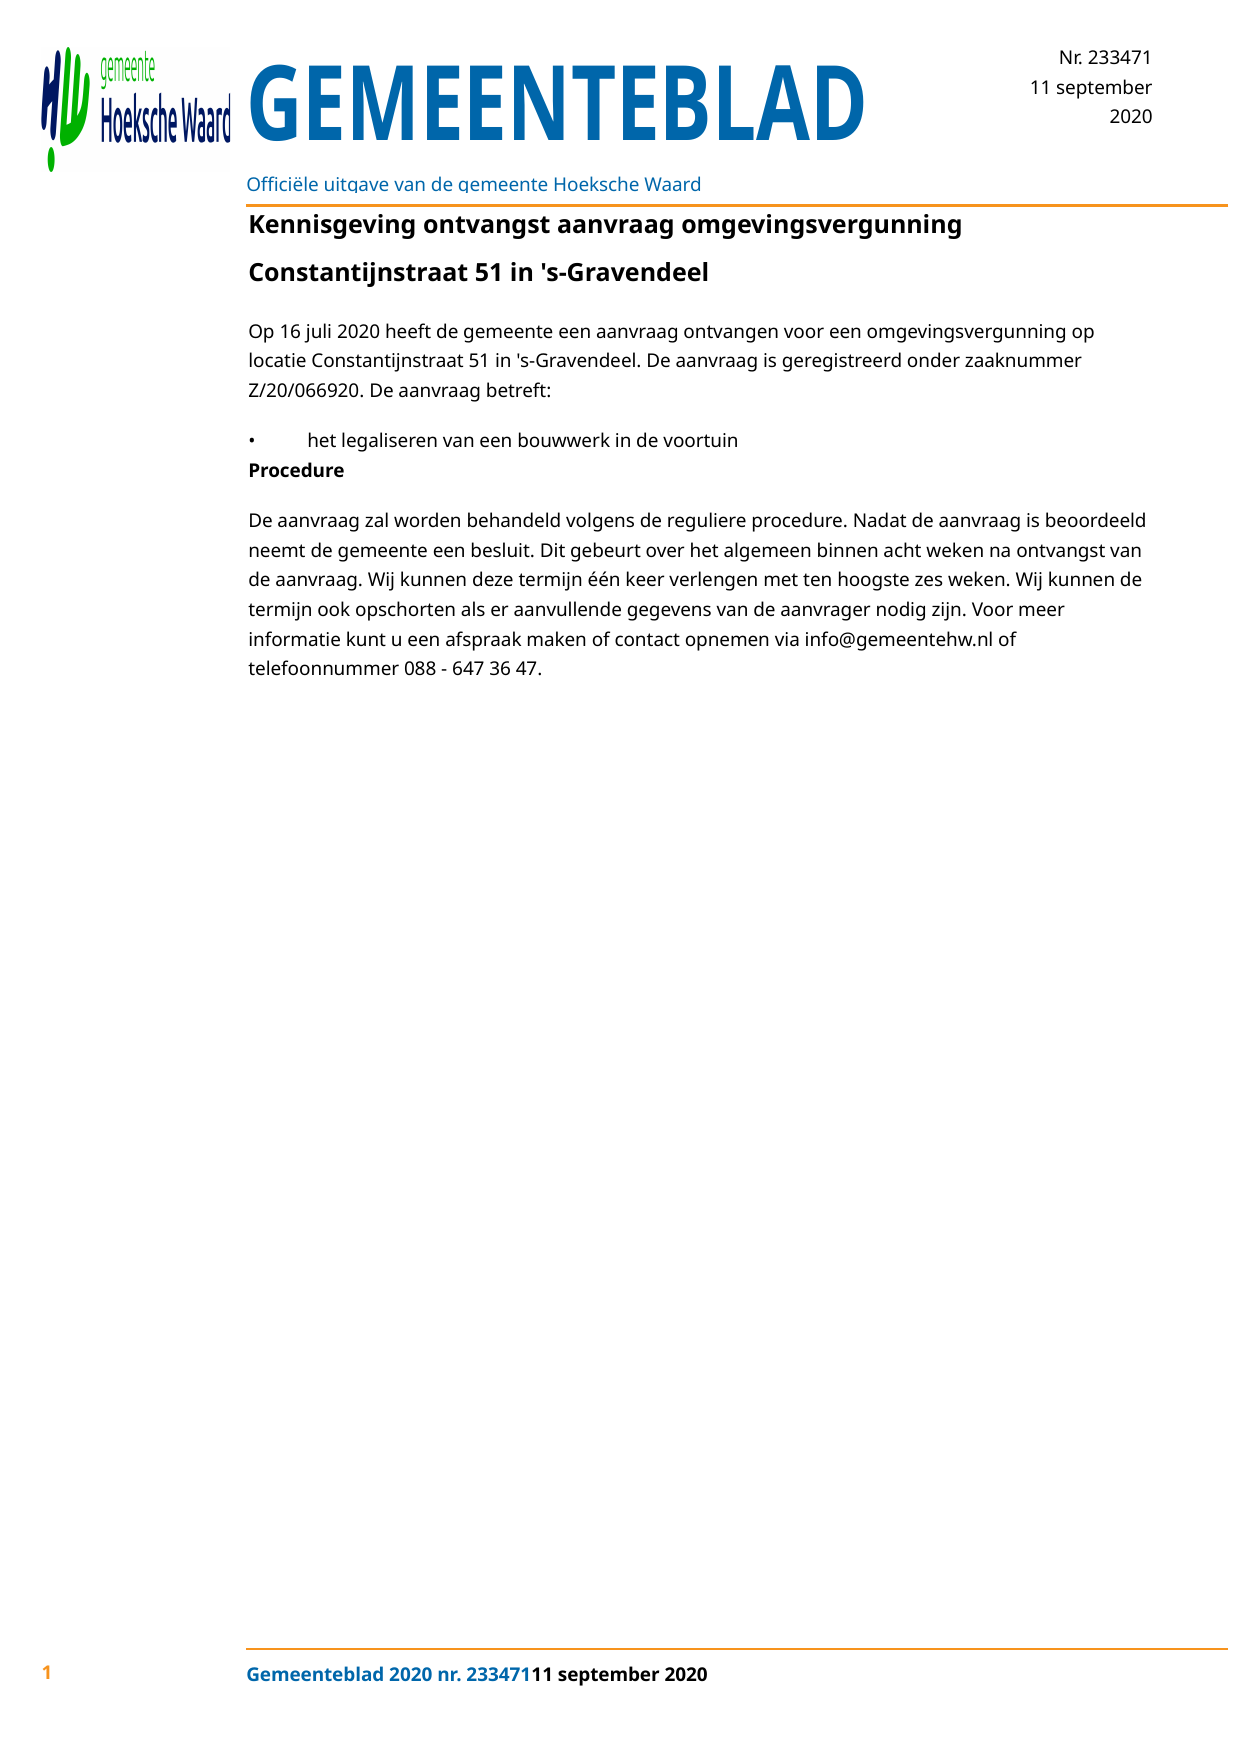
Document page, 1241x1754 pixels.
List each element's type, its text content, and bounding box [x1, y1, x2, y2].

text Op 16 juli 2020 heeft de gemeente een aanvraag ontvangen voor een omgevingsvergunning op locatie Constantijnstraat 51 in 's-Gravendeel. De aanvraag is geregistreerd onder zaaknummer Z/20/066920. De aanvraag betreft: [248, 318, 1152, 403]
list het legaliseren van een bouwwerk in de voortuin [248, 427, 1152, 453]
picture [41, 47, 231, 172]
text Kennisgeving ontvangst aanvraag omgevingsvergunning Constantijnstraat 51 in 's-Gravendeel [248, 207, 1152, 288]
text De aanvraag zal worden behandeld volgens de reguliere procedure. Nadat de aanvraag is beoordeeld neemt de gemeente een besluit. Dit gebeurt over het algemeen binnen acht weken na ontvangst van de aanvraag. Wij kunnen deze termijn één keer verlengen met ten hoogste zes weken. Wij kunnen de termijn ook opschorten als er aanvullende gegevens van de aanvrager nodig zijn. Voor meer informatie kunt u een afspraak maken of contact opnemen via info@gemeentehw.nl of telefoonnummer 088 - 647 36 47. [248, 507, 1152, 681]
text Procedure [248, 457, 1152, 483]
